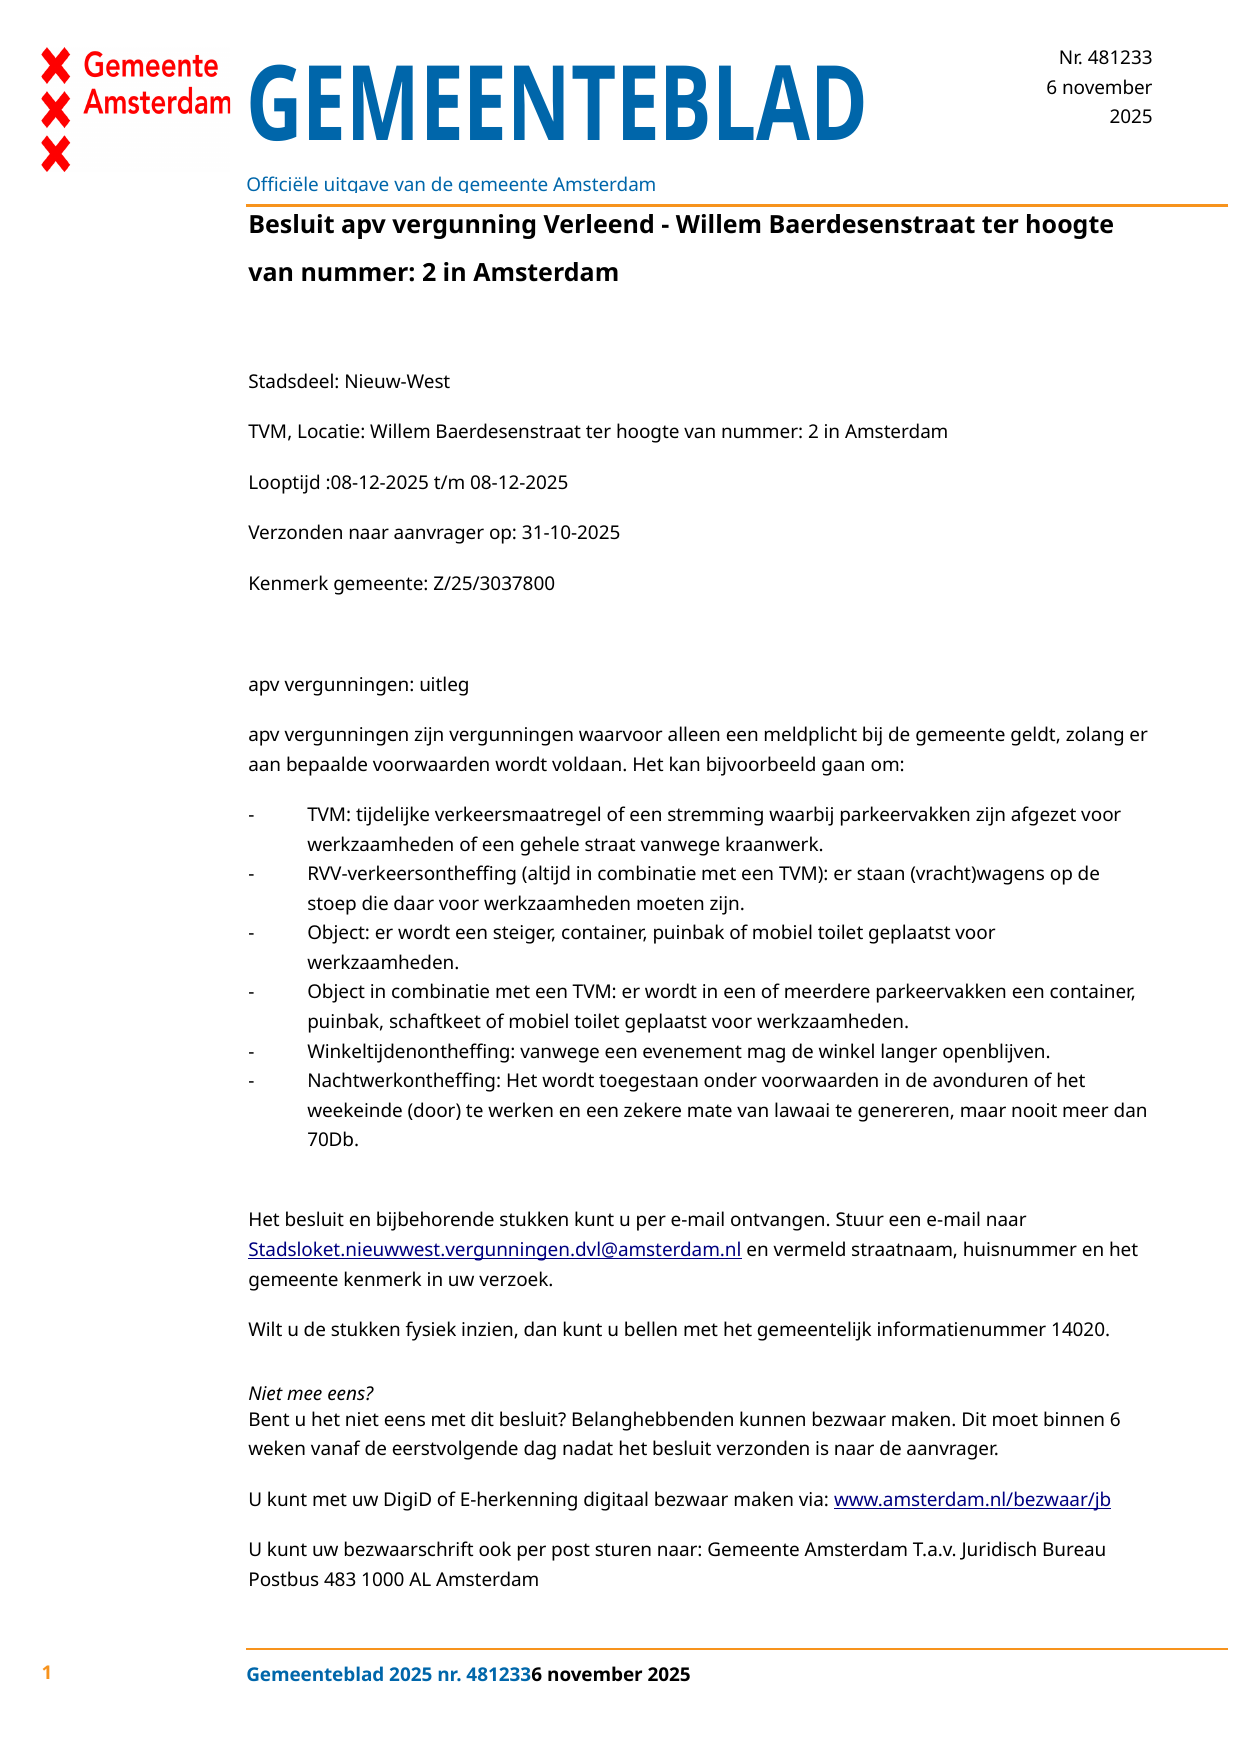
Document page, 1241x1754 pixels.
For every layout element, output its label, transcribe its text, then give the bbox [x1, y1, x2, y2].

text Niet mee eens? [248, 1380, 1152, 1406]
text Stadsdeel: Nieuw-West [248, 368, 1152, 394]
text Besluit apv vergunning Verleend - Willem Baerdesenstraat ter hoogte van nummer: 2 in Amsterdam [248, 207, 1152, 288]
text Wilt u de stukken fysiek inzien, dan kunt u bellen met het gemeentelijk informatienummer 14020. [248, 1316, 1152, 1342]
text TVM, Locatie: Willem Baerdesenstraat ter hoogte van nummer: 2 in Amsterdam [248, 419, 1152, 444]
list Object: er wordt een steiger, container, puinbak of mobiel toilet geplaatst voor werkzaamheden. [248, 919, 1152, 975]
list Object in combinatie met een TVM: er wordt in een of meerdere parkeervakken een container, puinbak, schaftkeet of mobiel toilet geplaatst voor werkzaamheden. [248, 979, 1152, 1034]
text Verzonden naar aanvrager op: 31-10-2025 [248, 519, 1152, 545]
text Kenmerk gemeente: Z/25/3037800 [248, 570, 1152, 596]
text apv vergunningen zijn vergunningen waarvoor alleen een meldplicht bij de gemeente geldt, zolang er aan bepaalde voorwaarden wordt voldaan. Het kan bijvoorbeeld gaan om: [248, 721, 1152, 777]
text Het besluit en bijbehorende stukken kunt u per e-mail ontvangen. Stuur een e-mail naar Stadsloket.nieuwwest.vergunningen.dvl@amsterdam.nl en vermeld straatnaam, huisnummer en het gemeente kenmerk in uw verzoek. [248, 1207, 1152, 1292]
list Nachtwerkontheffing: Het wordt toegestaan onder voorwaarden in de avonduren of het weekeinde (door) te werken en een zekere mate van lawaai te genereren, maar nooit meer dan 70Db. [248, 1067, 1152, 1152]
list Winkeltijdenontheffing: vanwege een evenement mag de winkel langer openblijven. [248, 1038, 1152, 1064]
list RVV-verkeersontheffing (altijd in combinatie met een TVM): er staan (vracht)wagens op de stoep die daar voor werkzaamheden moeten zijn. [248, 860, 1152, 916]
text Looptijd :08-12-2025 t/m 08-12-2025 [248, 469, 1152, 495]
text U kunt uw bezwaarschrift ook per post sturen naar: Gemeente Amsterdam T.a.v. Juridisch Bureau Postbus 483 1000 AL Amsterdam [248, 1536, 1152, 1592]
text U kunt met uw DigiD of E-herkenning digitaal bezwaar maken via: www.amsterdam.nl/bezwaar/jb [248, 1486, 1152, 1512]
list TVM: tijdelijke verkeersmaatregel of een stremming waarbij parkeervakken zijn afgezet voor werkzaamheden of een gehele straat vanwege kraanwerk. [248, 801, 1152, 857]
text apv vergunningen: uitleg [248, 671, 1152, 697]
picture [41, 47, 231, 172]
text Bent u het niet eens met dit besluit? Belanghebbenden kunnen bezwaar maken. Dit moet binnen 6 weken vanaf de eerstvolgende dag nadat het besluit verzonden is naar de aanvrager. [248, 1406, 1152, 1461]
